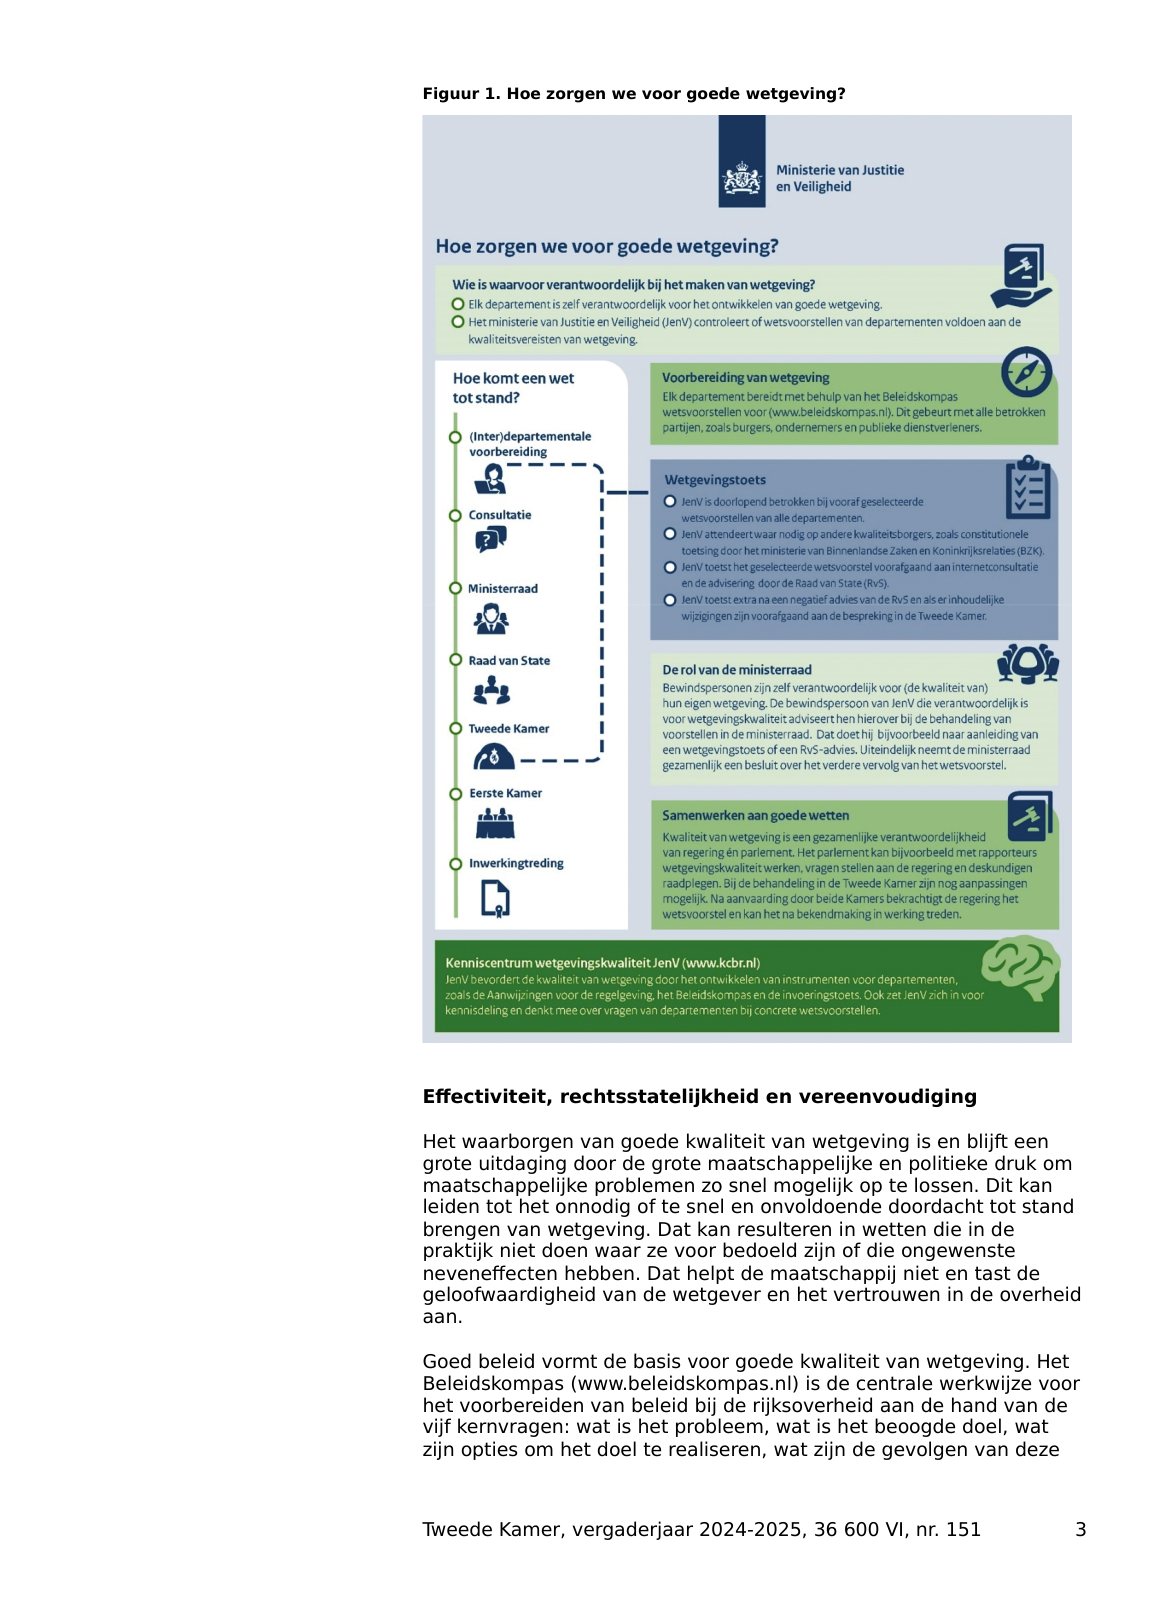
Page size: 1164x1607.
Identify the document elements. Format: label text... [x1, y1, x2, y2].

text Goed beleid vormt de basis voor goede kwaliteit van wetgeving. Het Beleidskompas (www.beleidskompas.nl) is de centrale werkwijze voor het voorbereiden van beleid bij de rijksoverheid aan de hand van de vijf kernvragen: wat is het probleem, wat is het beoogde doel, wat zijn opties om het doel te realiseren, wat zijn de gevolgen van deze [422, 1351, 1087, 1460]
picture [422, 115, 1072, 1043]
subtitle Effectiviteit, rechtsstatelijkheid en vereenvoudiging [422, 1086, 1087, 1108]
text Het waarborgen van goede kwaliteit van wetgeving is en blijft een grote uitdaging door de grote maatschappelijke en politieke druk om maatschappelijke problemen zo snel mogelijk op te lossen. Dit kan leiden tot het onnodig of te snel en onvoldoende doordacht tot stand brengen van wetgeving. Dat kan resulteren in wetten die in de praktijk niet doen waar ze voor bedoeld zijn of die ongewenste neveneffecten hebben. Dat helpt de maatschappij niet en tast de geloofwaardigheid van de wetgever en het vertrouwen in de overheid aan. [422, 1131, 1087, 1328]
text Figuur 1. Hoe zorgen we voor goede wetgeving? [422, 85, 1072, 103]
